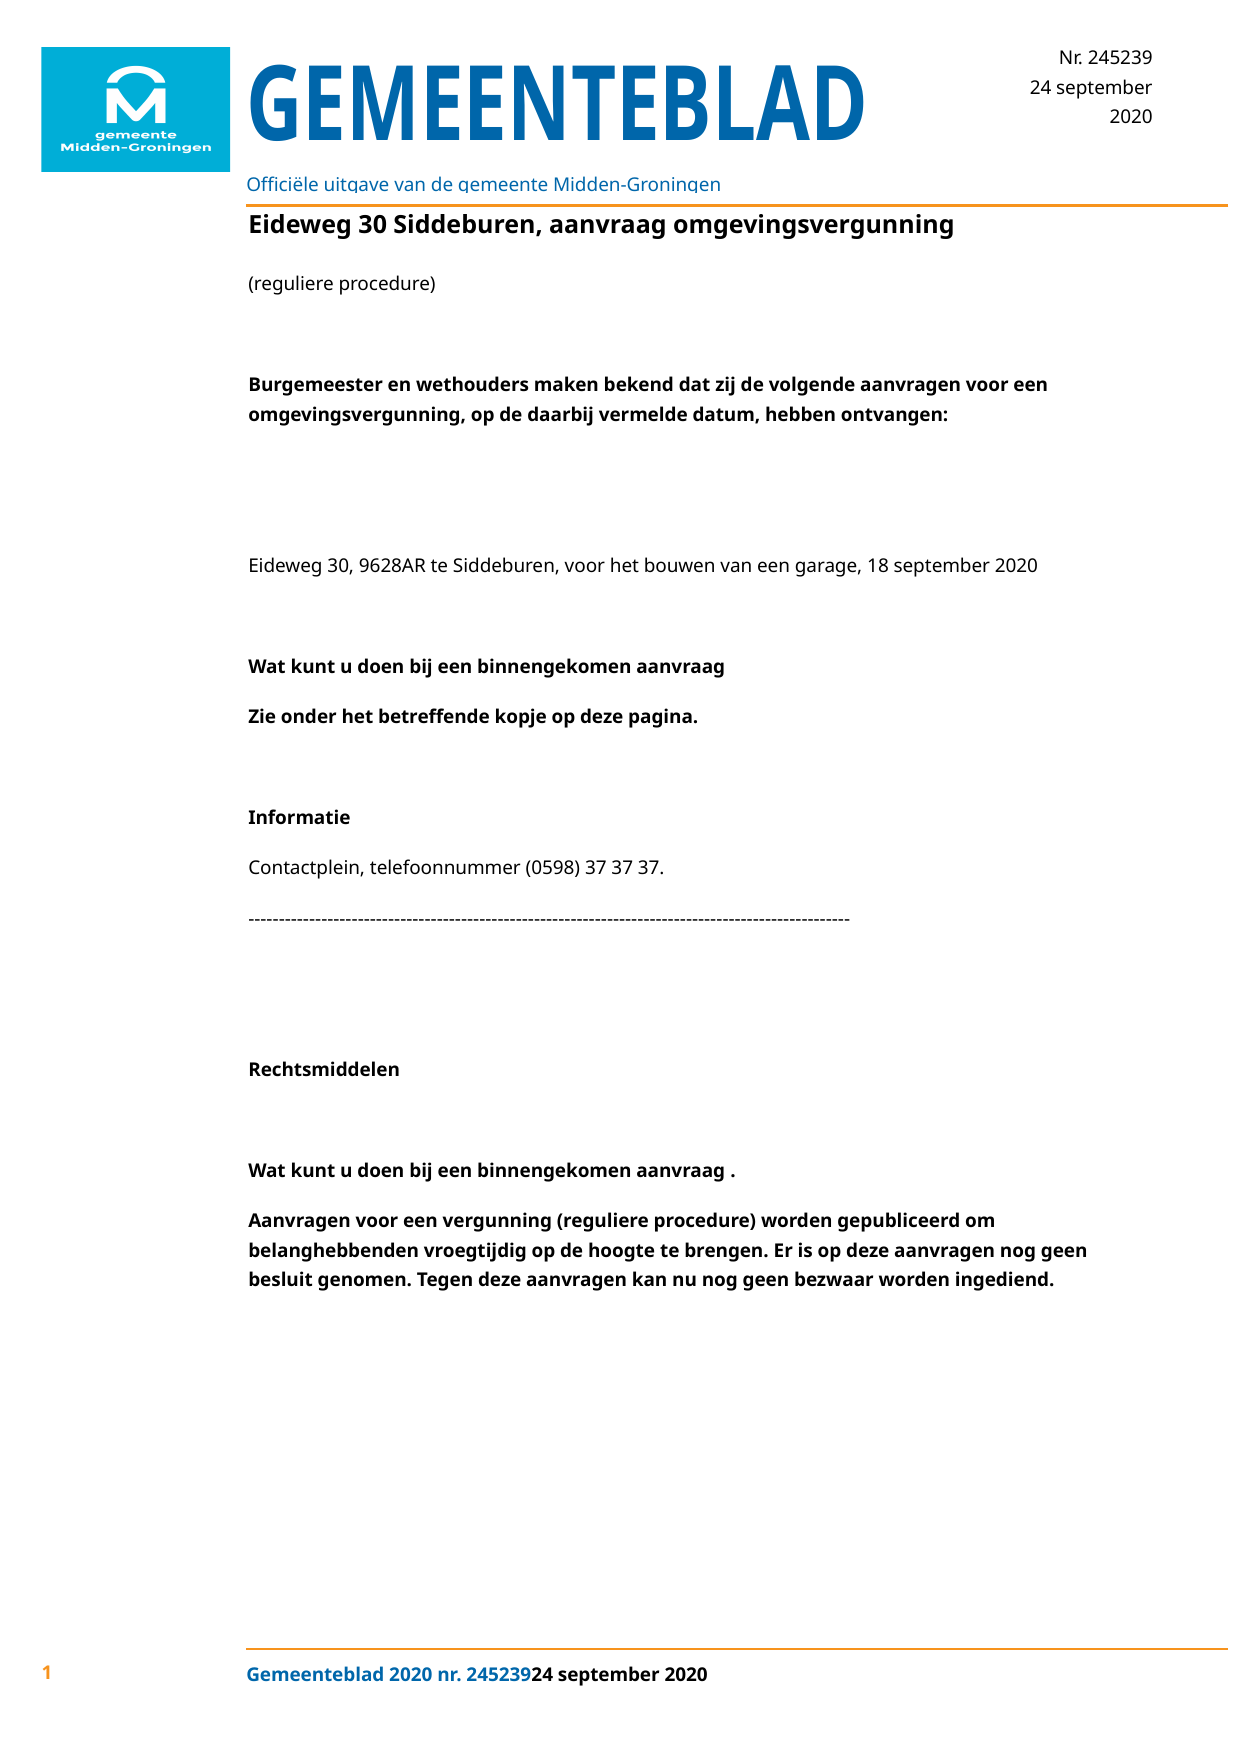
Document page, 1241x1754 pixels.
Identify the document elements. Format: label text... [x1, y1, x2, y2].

text --------------------------------------------------------------------------------------------------- [248, 905, 1152, 931]
text Rechtsmiddelen [248, 1056, 1152, 1082]
picture [108, 66, 164, 82]
text (reguliere procedure) [248, 270, 1152, 296]
text Wat kunt u doen bij een binnengekomen aanvraag . [248, 1157, 1152, 1183]
text Informatie [248, 804, 1152, 830]
text Aanvragen voor een vergunning (reguliere procedure) worden gepubliceerd om belanghebbenden vroegtijdig op de hoogte te brengen. Er is op deze aanvragen nog geen besluit genomen. Tegen deze aanvragen kan nu nog geen bezwaar worden ingediend. [248, 1207, 1152, 1292]
text Eideweg 30, 9628AR te Siddeburen, voor het bouwen van een garage, 18 september 2020 [248, 552, 1152, 578]
text Burgemeester en wethouders maken bekend dat zij de volgende aanvragen voor een omgevingsvergunning, op de daarbij vermelde datum, hebben ontvangen: [248, 371, 1152, 426]
text Contactplein, telefoonnummer (0598) 37 37 37. [248, 854, 1152, 880]
text Eideweg 30 Siddeburen, aanvraag omgevingsvergunning [248, 207, 1152, 241]
text Zie onder het betreffende kopje op deze pagina. [248, 703, 1152, 729]
picture [184, 146, 190, 153]
text Wat kunt u doen bij een binnengekomen aanvraag [248, 653, 1152, 678]
picture [107, 89, 165, 122]
